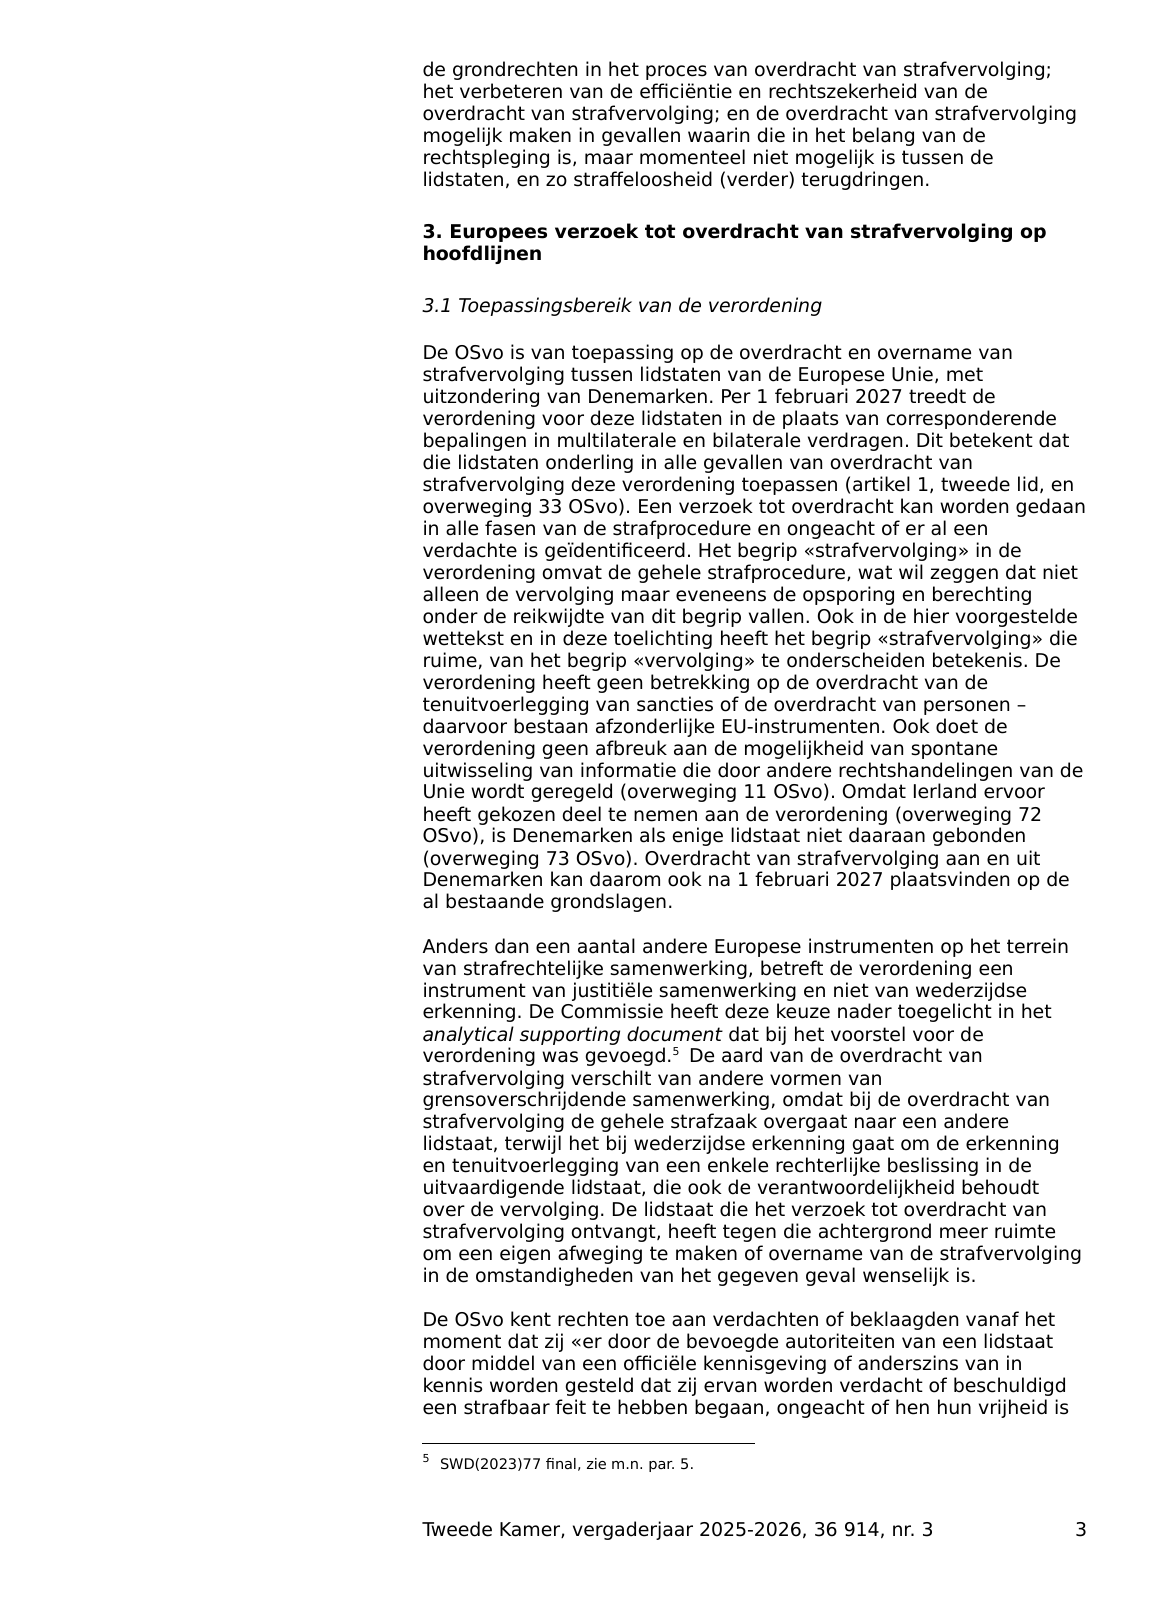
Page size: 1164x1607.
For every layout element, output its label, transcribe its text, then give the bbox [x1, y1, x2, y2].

subtitle 3. Europees verzoek tot overdracht van strafvervolging op hoofdlijnen [422, 221, 1087, 265]
subtitle 3.1 Toepassingsbereik van de verordening [422, 295, 1087, 317]
text Anders dan een aantal andere Europese instrumenten op het terrein van strafrechtelijke samenwerking, betreft de verordening een instrument van justitiële samenwerking en niet van wederzijdse erkenning. De Commissie heeft deze keuze nader toegelicht in het analytical supporting document dat bij het voorstel voor de verordening was gevoegd. De aard van de overdracht van strafvervolging verschilt van andere vormen van grensoverschrijdende samenwerking, omdat bij de overdracht van strafvervolging de gehele strafzaak overgaat naar een andere lidstaat, terwijl het bij wederzijdse erkenning gaat om de erkenning en tenuitvoerlegging van een enkele rechterlijke beslissing in de uitvaardigende lidstaat, die ook de verantwoordelijkheid behoudt over de vervolging. De lidstaat die het verzoek tot overdracht van strafvervolging ontvangt, heeft tegen die achtergrond meer ruimte om een eigen afweging te maken of overname van de strafvervolging in de omstandigheden van het gegeven geval wenselijk is. [422, 936, 1087, 1287]
text De OSvo is van toepassing op de overdracht en overname van strafvervolging tussen lidstaten van de Europese Unie, met uitzondering van Denemarken. Per 1 februari 2027 treedt de verordening voor deze lidstaten in de plaats van corresponderende bepalingen in multilaterale en bilaterale verdragen. Dit betekent dat die lidstaten onderling in alle gevallen van overdracht van strafvervolging deze verordening toepassen (artikel 1, tweede lid, en overweging 33 OSvo). Een verzoek tot overdracht kan worden gedaan in alle fasen van de strafprocedure en ongeacht of er al een verdachte is geïdentificeerd. Het begrip «strafvervolging» in de verordening omvat de gehele strafprocedure, wat wil zeggen dat niet alleen de vervolging maar eveneens de opsporing en berechting onder de reikwijdte van dit begrip vallen. Ook in de hier voorgestelde wettekst en in deze toelichting heeft het begrip «strafvervolging» die ruime, van het begrip «vervolging» te onderscheiden betekenis. De verordening heeft geen betrekking op de overdracht van de tenuitvoerlegging van sancties of de overdracht van personen – daarvoor bestaan afzonderlijke EU-instrumenten. Ook doet de verordening geen afbreuk aan de mogelijkheid van spontane uitwisseling van informatie die door andere rechtshandelingen van de Unie wordt geregeld (overweging 11 OSvo). Omdat Ierland ervoor heeft gekozen deel te nemen aan de verordening (overweging 72 OSvo), is Denemarken als enige lidstaat niet daaraan gebonden (overweging 73 OSvo). Overdracht van strafvervolging aan en uit Denemarken kan daarom ook na 1 februari 2027 plaatsvinden op de al bestaande grondslagen. [422, 342, 1087, 913]
text De OSvo kent rechten toe aan verdachten of beklaagden vanaf het moment dat zij «er door de bevoegde autoriteiten van een lidstaat door middel van een officiële kennisgeving of anderszins van in kennis worden gesteld dat zij ervan worden verdacht of beschuldigd een strafbaar feit te hebben begaan, ongeacht of hen hun vrijheid is [422, 1309, 1087, 1419]
text de grondrechten in het proces van overdracht van strafvervolging; het verbeteren van de efficiëntie en rechtszekerheid van de overdracht van strafvervolging; en de overdracht van strafvervolging mogelijk maken in gevallen waarin die in het belang van de rechtspleging is, maar momenteel niet mogelijk is tussen de lidstaten, en zo straffeloosheid (verder) terugdringen. [422, 59, 1087, 191]
text SWD(2023)77 final, zie m.n. par. 5. [422, 1452, 1087, 1474]
